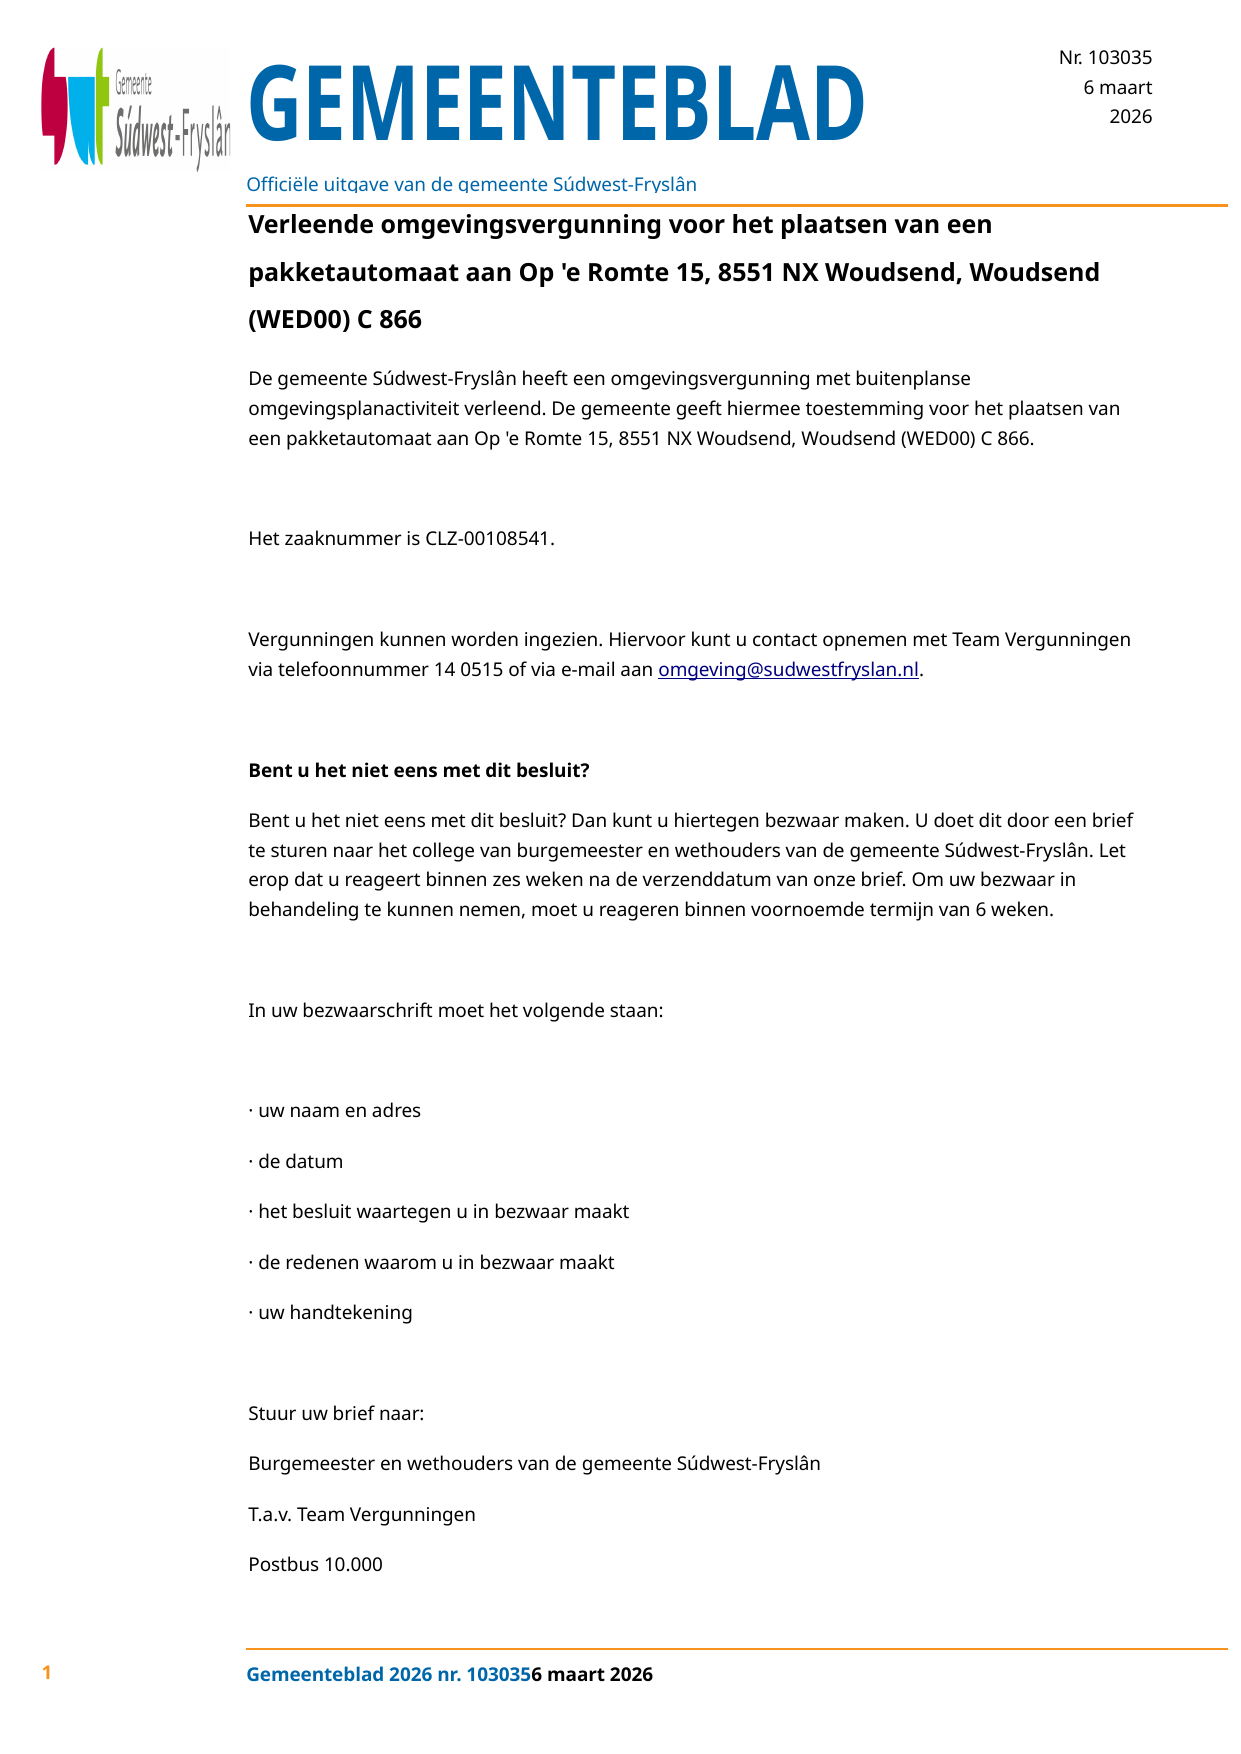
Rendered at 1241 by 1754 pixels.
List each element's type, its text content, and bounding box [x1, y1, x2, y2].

text · de redenen waarom u in bezwaar maakt [248, 1249, 1152, 1274]
text Het zaaknummer is CLZ-00108541. [248, 526, 1152, 551]
text · het besluit waartegen u in bezwaar maakt [248, 1198, 1152, 1224]
text · de datum [248, 1148, 1152, 1174]
text Burgemeester en wethouders van de gemeente Súdwest-Fryslân [248, 1451, 1152, 1476]
picture [41, 47, 231, 172]
text Bent u het niet eens met dit besluit? [248, 757, 1152, 782]
text Verleende omgevingsvergunning voor het plaatsen van een pakketautomaat aan Op 'e Romte 15, 8551 NX Woudsend, Woudsend (WED00) C 866 [248, 207, 1152, 336]
text In uw bezwaarschrift moet het volgende staan: [248, 997, 1152, 1022]
text · uw naam en adres [248, 1098, 1152, 1123]
text · uw handtekening [248, 1299, 1152, 1325]
text Bent u het niet eens met dit besluit? Dan kunt u hiertegen bezwaar maken. U doet dit door een brief te sturen naar het college van burgemeester en wethouders van de gemeente Súdwest-Fryslân. Let erop dat u reageert binnen zes weken na de verzenddatum van onze brief. Om uw bezwaar in behandeling te kunnen nemen, moet u reageren binnen voornoemde termijn van 6 weken. [248, 807, 1152, 922]
text De gemeente Súdwest-Fryslân heeft een omgevingsvergunning met buitenplanse omgevingsplanactiviteit verleend. De gemeente geeft hiermee toestemming voor het plaatsen van een pakketautomaat aan Op 'e Romte 15, 8551 NX Woudsend, Woudsend (WED00) C 866. [248, 366, 1152, 450]
text T.a.v. Team Vergunningen [248, 1501, 1152, 1527]
text Vergunningen kunnen worden ingezien. Hiervoor kunt u contact opnemen met Team Vergunningen via telefoonnummer 14 0515 of via e-mail aan omgeving@sudwestfryslan.nl. [248, 626, 1152, 682]
text Postbus 10.000 [248, 1551, 1152, 1577]
text Stuur uw brief naar: [248, 1400, 1152, 1426]
